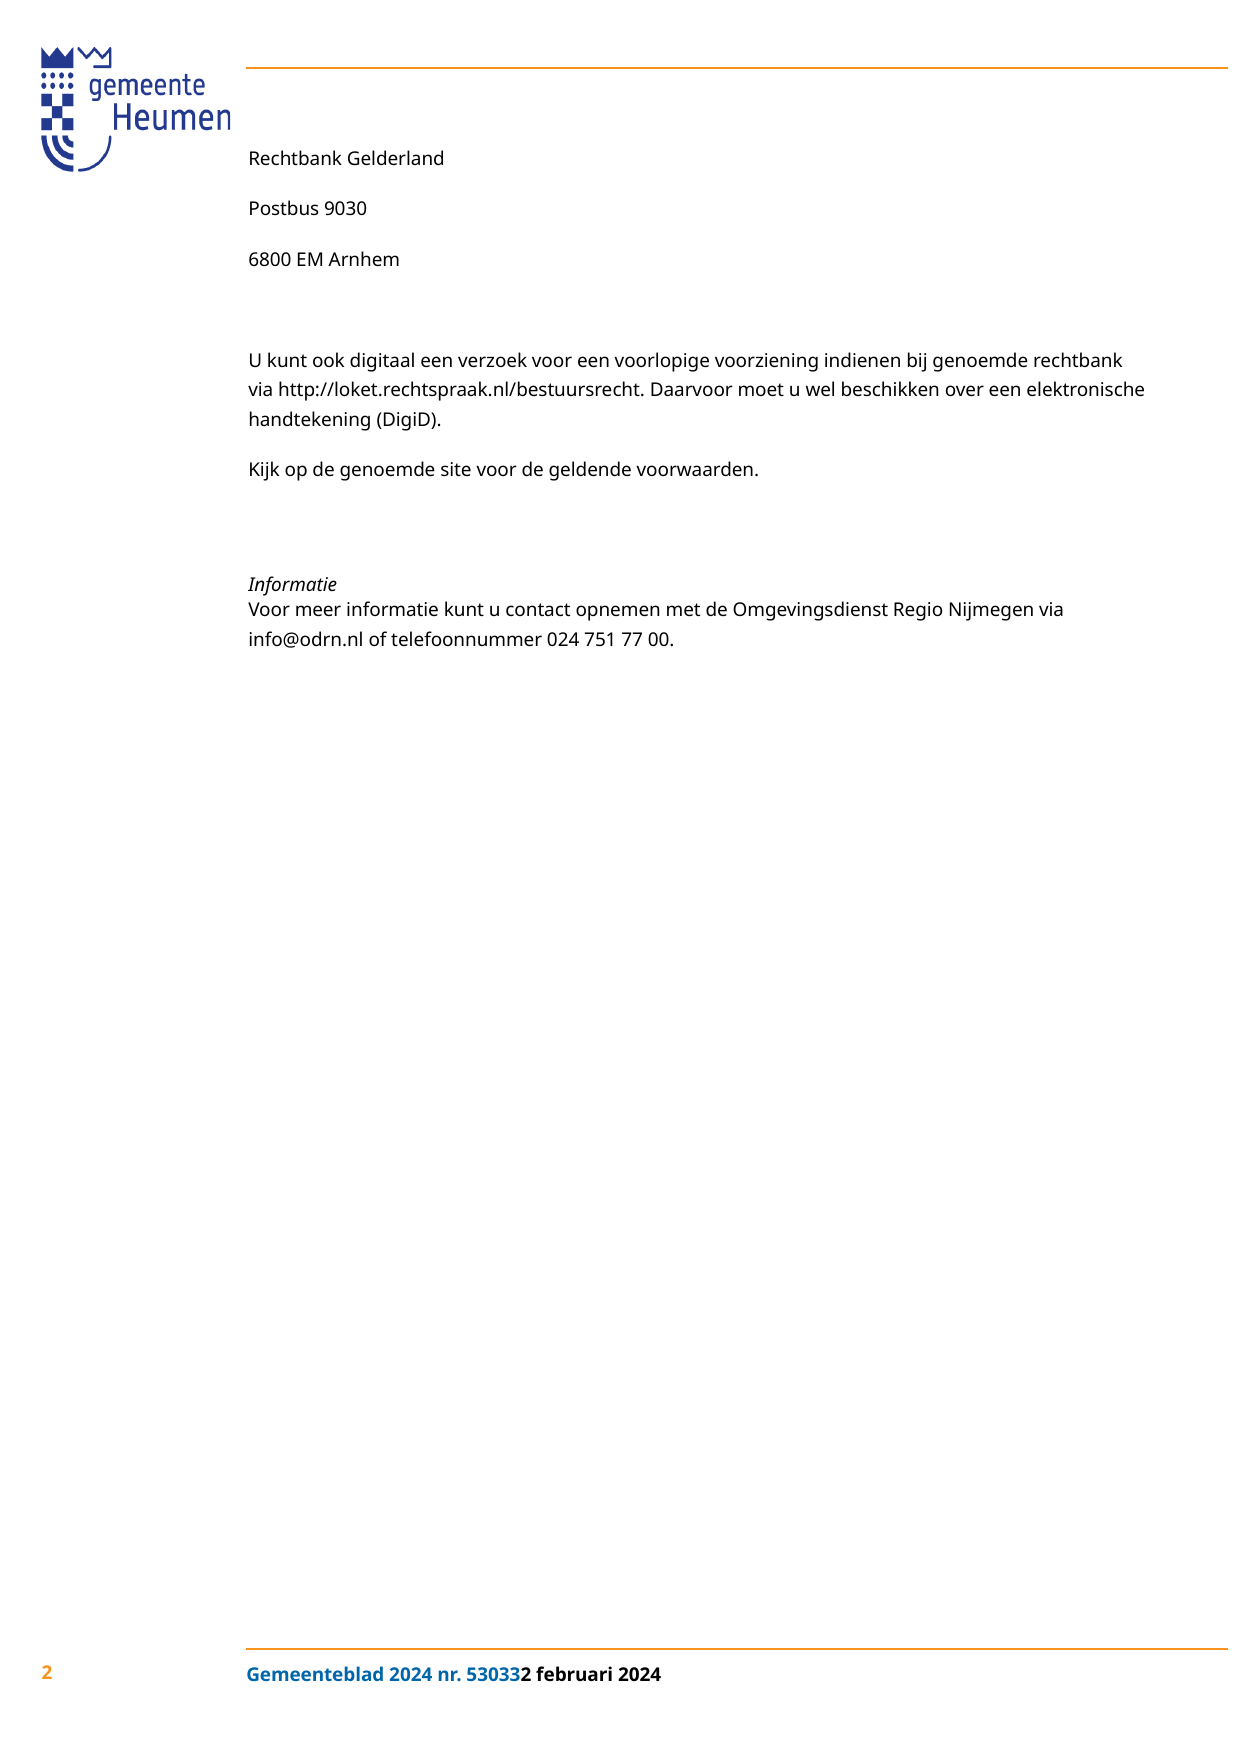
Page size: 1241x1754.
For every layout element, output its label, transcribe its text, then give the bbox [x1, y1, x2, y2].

text Informatie [248, 571, 1152, 597]
text Rechtbank Gelderland [248, 145, 1152, 171]
picture [41, 47, 231, 172]
text U kunt ook digitaal een verzoek voor een voorlopige voorziening indienen bij genoemde rechtbank via http://loket.rechtspraak.nl/bestuursrecht. Daarvoor moet u wel beschikken over een elektronische handtekening (DigiD). [248, 347, 1152, 432]
text Voor meer informatie kunt u contact opnemen met de Omgevingsdienst Regio Nijmegen via info@odrn.nl of telefoonnummer 024 751 77 00. [248, 597, 1152, 652]
text Kijk op de genoemde site voor de geldende voorwaarden. [248, 456, 1152, 482]
text 6800 EM Arnhem [248, 246, 1152, 272]
text Postbus 9030 [248, 196, 1152, 221]
